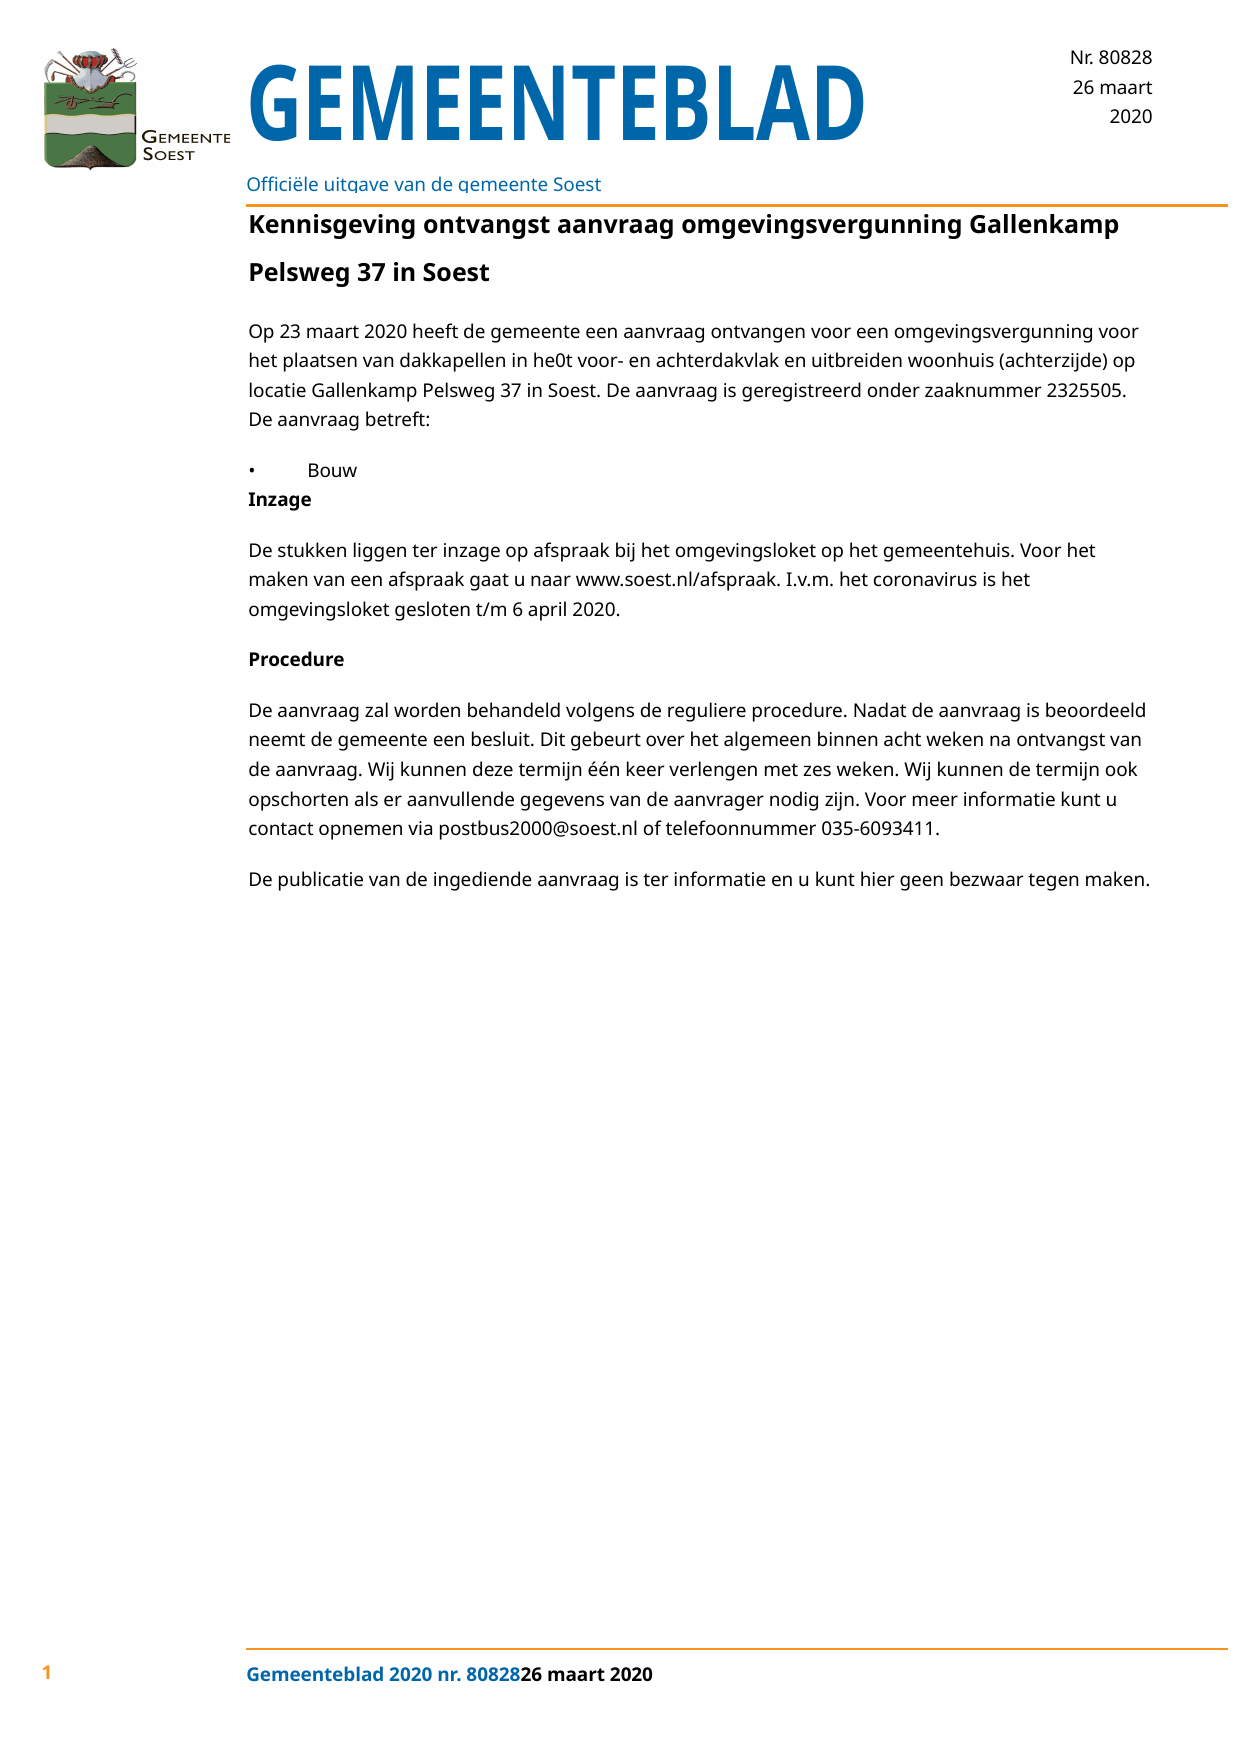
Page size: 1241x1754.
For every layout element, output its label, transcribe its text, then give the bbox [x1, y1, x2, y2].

text De aanvraag zal worden behandeld volgens de reguliere procedure. Nadat de aanvraag is beoordeeld neemt de gemeente een besluit. Dit gebeurt over het algemeen binnen acht weken na ontvangst van de aanvraag. Wij kunnen deze termijn één keer verlengen met zes weken. Wij kunnen de termijn ook opschorten als er aanvullende gegevens van de aanvrager nodig zijn. Voor meer informatie kunt u contact opnemen via postbus2000@soest.nl of telefoonnummer 035-6093411. [248, 697, 1152, 841]
list Bouw [248, 457, 1152, 483]
text Op 23 maart 2020 heeft de gemeente een aanvraag ontvangen voor een omgevingsvergunning voor het plaatsen van dakkapellen in he0t voor- en achterdakvlak en uitbreiden woonhuis (achterzijde) op locatie Gallenkamp Pelsweg 37 in Soest. De aanvraag is geregistreerd onder zaaknummer 2325505. De aanvraag betreft: [248, 318, 1152, 432]
text De publicatie van de ingediende aanvraag is ter informatie en u kunt hier geen bezwaar tegen maken. [248, 866, 1152, 892]
text Procedure [248, 647, 1152, 672]
picture [41, 47, 231, 172]
text De stukken liggen ter inzage op afspraak bij het omgevingsloket op het gemeentehuis. Voor het maken van een afspraak gaat u naar www.soest.nl/afspraak. I.v.m. het coronavirus is het omgevingsloket gesloten t/m 6 april 2020. [248, 537, 1152, 622]
text Inzage [248, 487, 1152, 512]
text Kennisgeving ontvangst aanvraag omgevingsvergunning Gallenkamp Pelsweg 37 in Soest [248, 207, 1152, 288]
